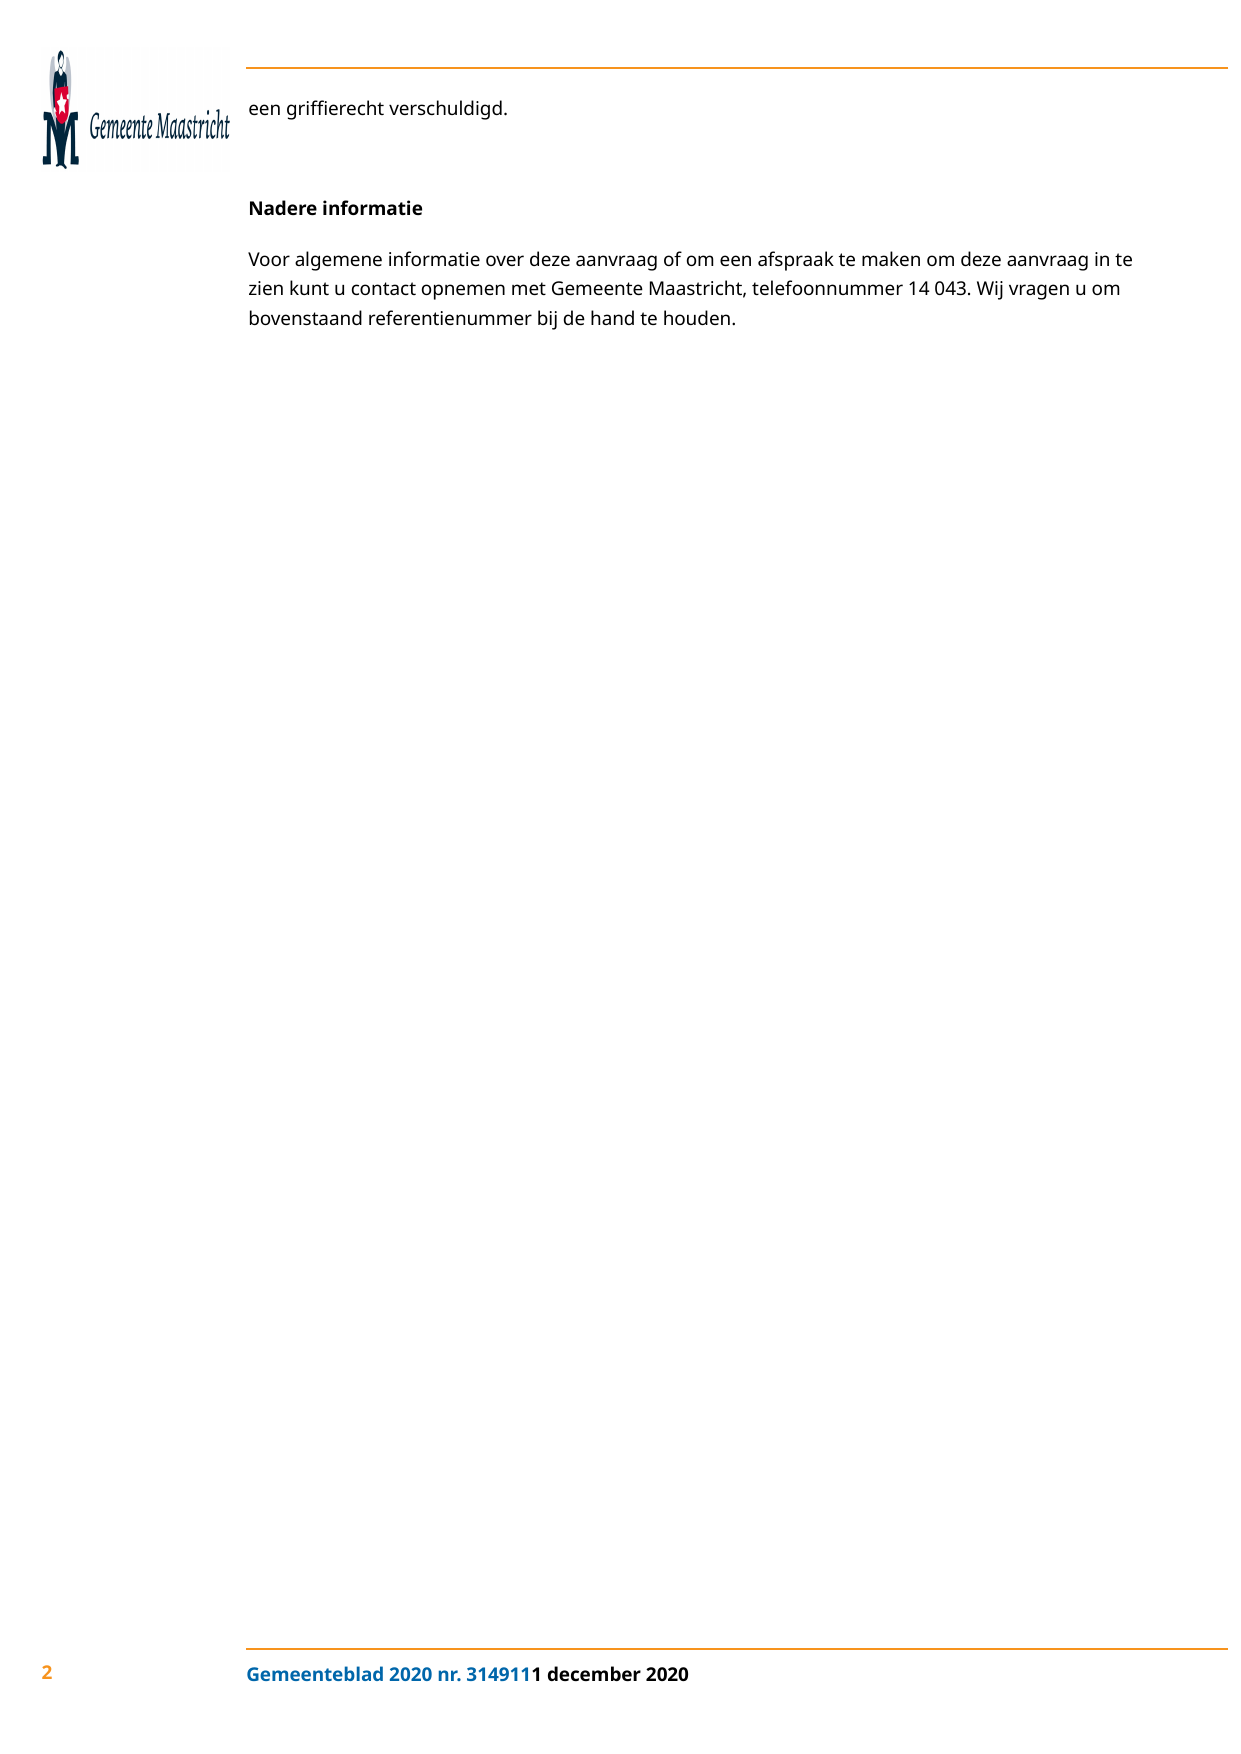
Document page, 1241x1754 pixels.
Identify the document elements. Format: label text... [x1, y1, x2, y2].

text Nadere informatie [248, 196, 1152, 221]
picture [41, 47, 231, 172]
text een griffierecht verschuldigd. [248, 95, 1152, 121]
text Voor algemene informatie over deze aanvraag of om een afspraak te maken om deze aanvraag in te zien kunt u contact opnemen met Gemeente Maastricht, telefoonnummer 14 043. Wij vragen u om bovenstaand referentienummer bij de hand te houden. [248, 246, 1152, 331]
